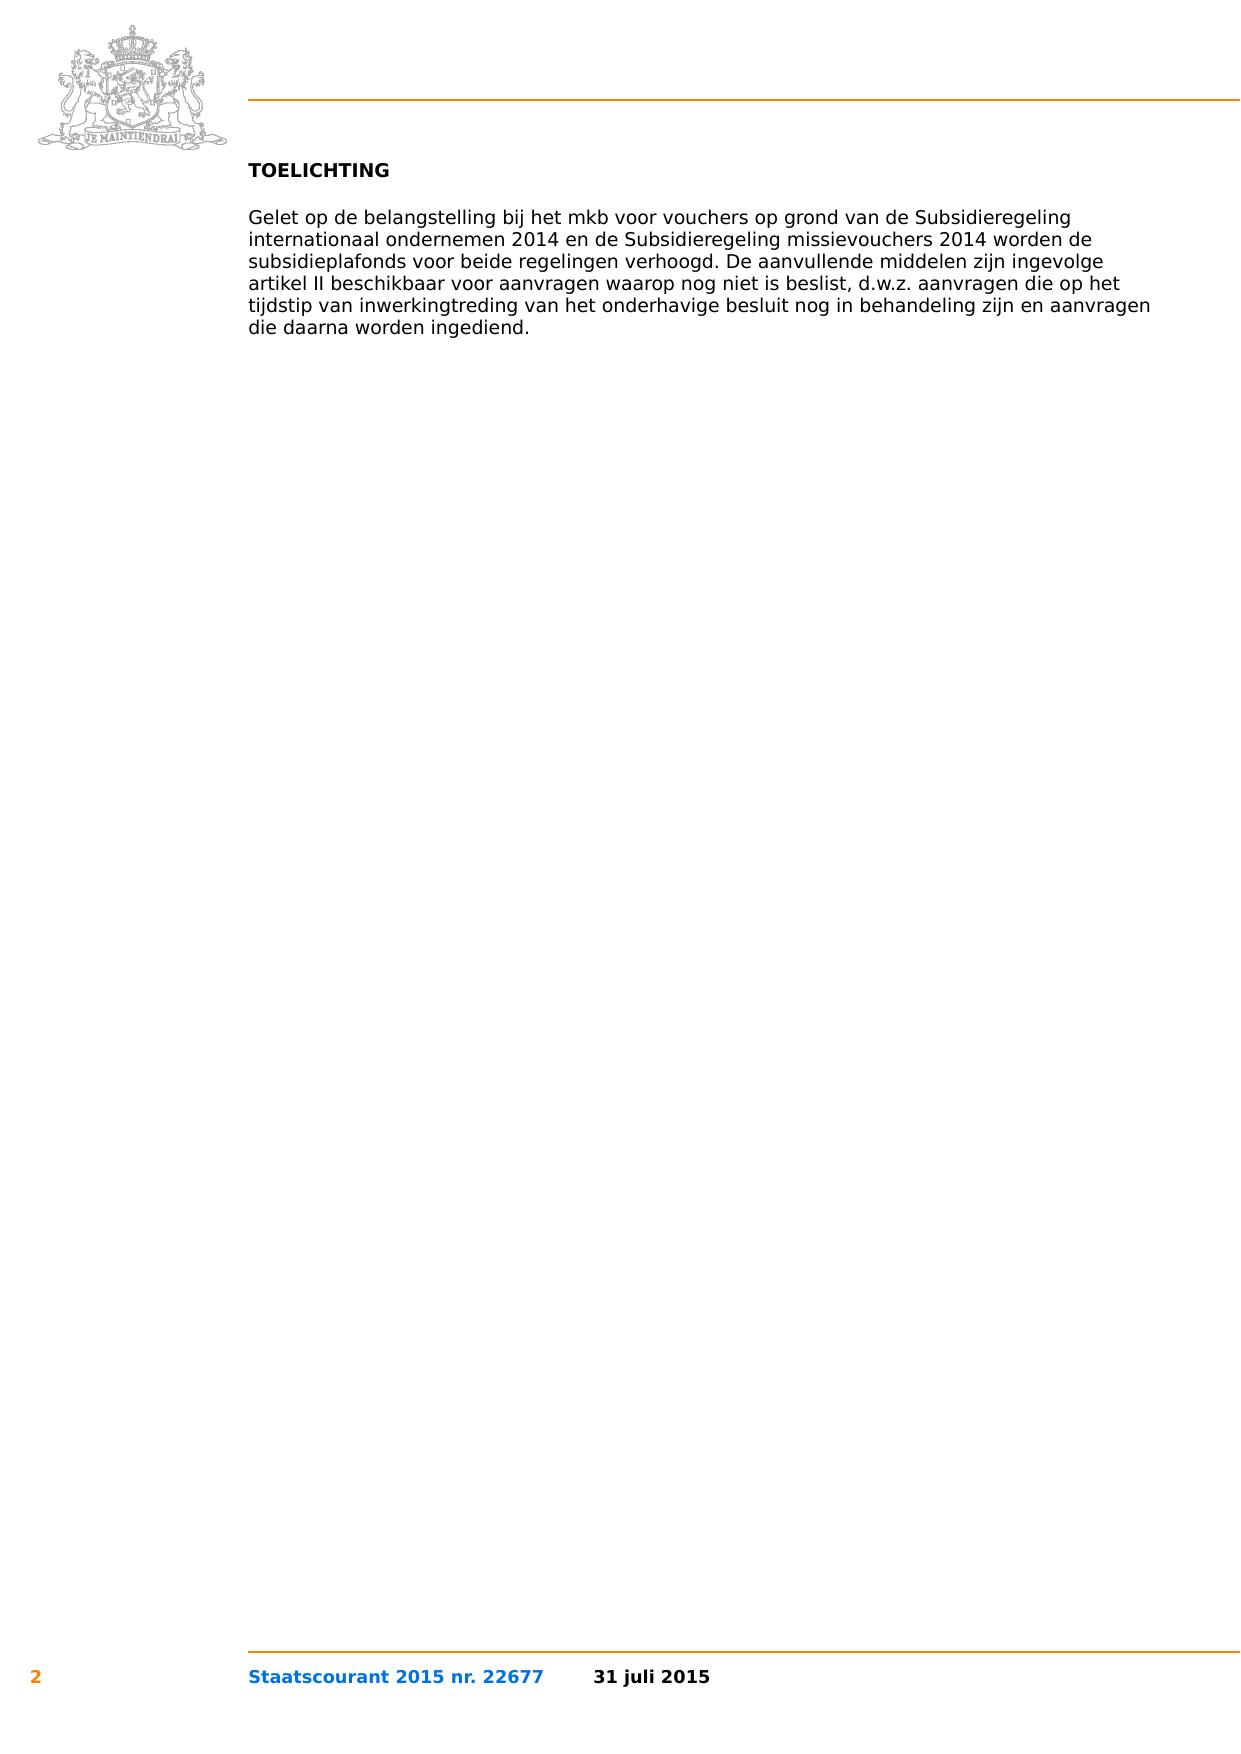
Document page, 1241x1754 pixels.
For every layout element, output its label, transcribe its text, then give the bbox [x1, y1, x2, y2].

picture [38, 25, 227, 150]
text Gelet op de belangstelling bij het mkb voor vouchers op grond van de Subsidieregeling internationaal ondernemen 2014 en de Subsidieregeling missievouchers 2014 worden de subsidieplafonds voor beide regelingen verhoogd. De aanvullende middelen zijn ingevolge artikel II beschikbaar voor aanvragen waarop nog niet is beslist, d.w.z. aanvragen die op het tijdstip van inwerkingtreding van het onderhavige besluit nog in behandeling zijn en aanvragen die daarna worden ingediend. [248, 207, 1163, 339]
subtitle TOELICHTING [248, 160, 1163, 182]
